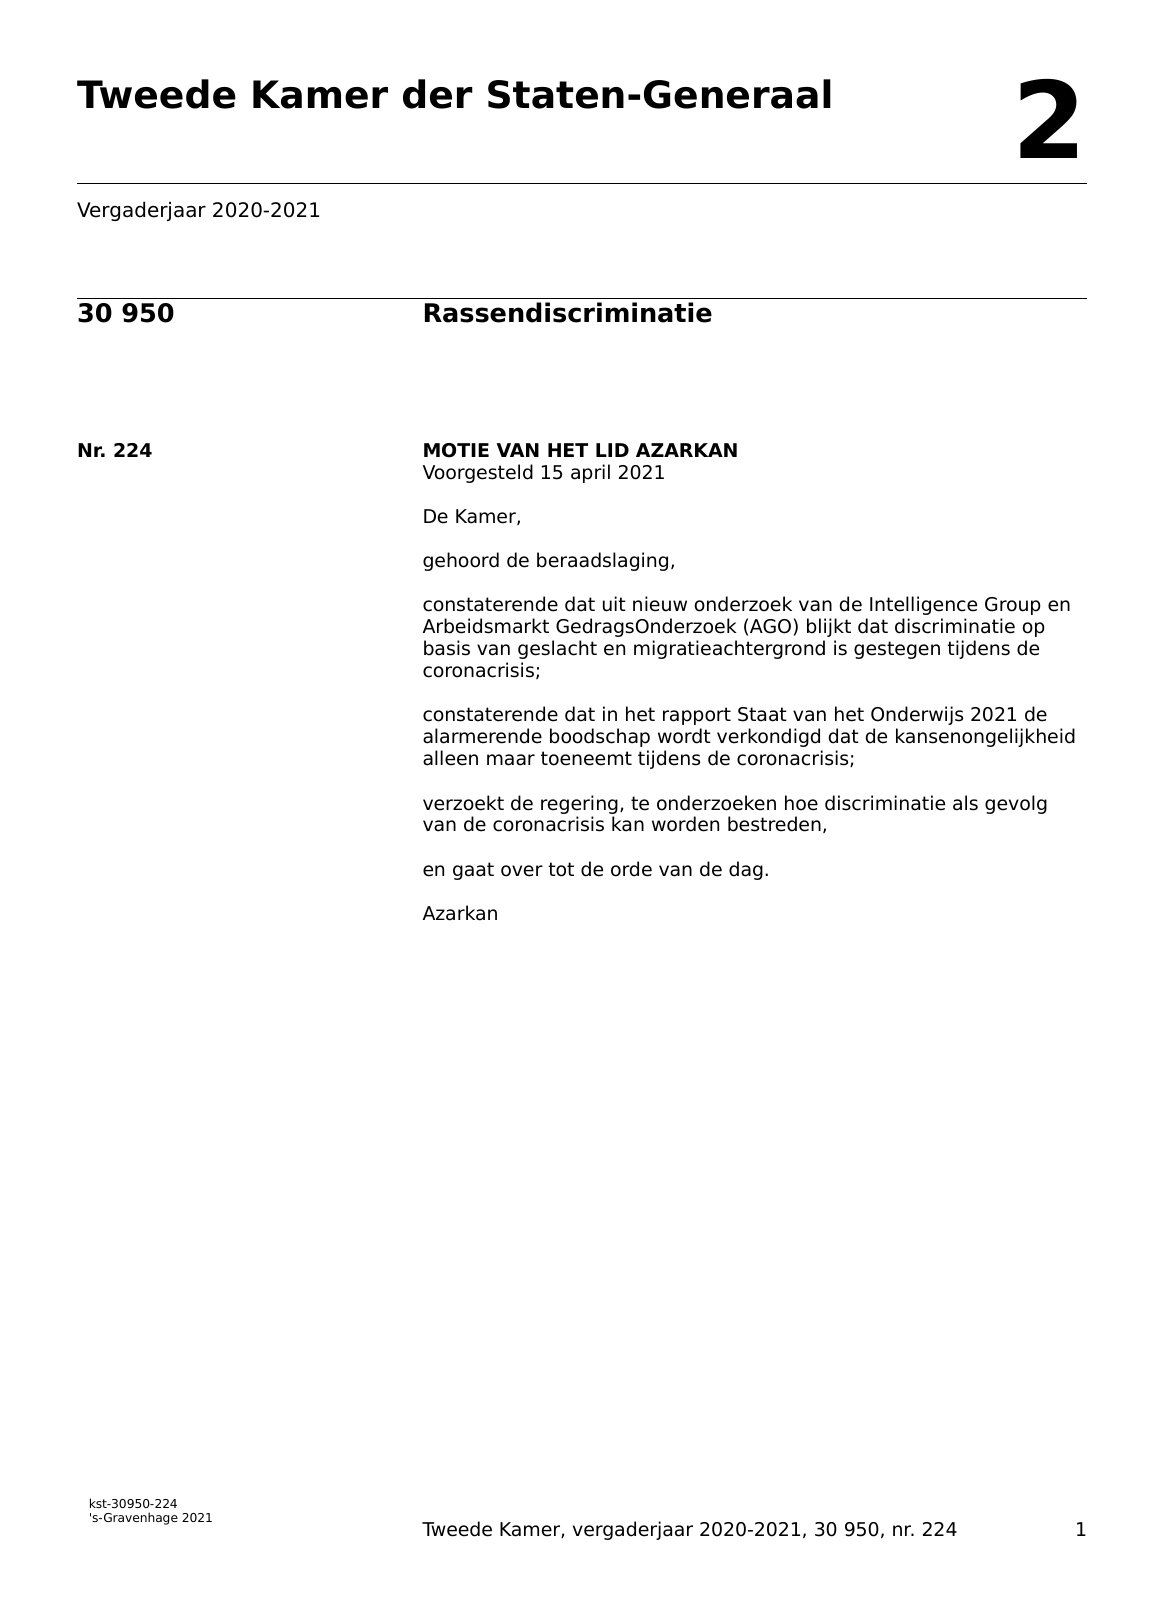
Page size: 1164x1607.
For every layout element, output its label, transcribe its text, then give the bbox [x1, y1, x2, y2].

text Azarkan [422, 903, 1087, 925]
text Voorgesteld 15 april 2021 [422, 462, 1087, 484]
text gehoord de beraadslaging, [422, 550, 1087, 572]
text constaterende dat uit nieuw onderzoek van de Intelligence Group en Arbeidsmarkt GedragsOnderzoek (AGO) blijkt dat discriminatie op basis van geslacht en migratieachtergrond is gestegen tijdens de coronacrisis; [422, 594, 1087, 682]
table_header Tweede Kamer der Staten-Generaal [77, 59, 886, 183]
text kst-30950-224 [88, 1497, 323, 1511]
text De Kamer, [422, 506, 1087, 528]
text verzoekt de regering, te onderzoeken hoe discriminatie als gevolg van de coronacrisis kan worden bestreden, [422, 792, 1087, 836]
text en gaat over tot de orde van de dag. [422, 858, 1087, 881]
text constaterende dat in het rapport Staat van het Onderwijs 2021 de alarmerende boodschap wordt verkondigd dat de kansenongelijkheid alleen maar toeneemt tijdens de coronacrisis; [422, 704, 1087, 770]
subtitle 30 950 Rassendiscriminatie [77, 299, 1087, 329]
text 's-Gravenhage 2021 [88, 1511, 323, 1525]
table_header 2 [886, 59, 1087, 183]
table_cell Vergaderjaar 2020-2021 [77, 184, 1087, 298]
subtitle Nr. 224 MOTIE VAN HET LID AZARKAN [77, 440, 1087, 462]
